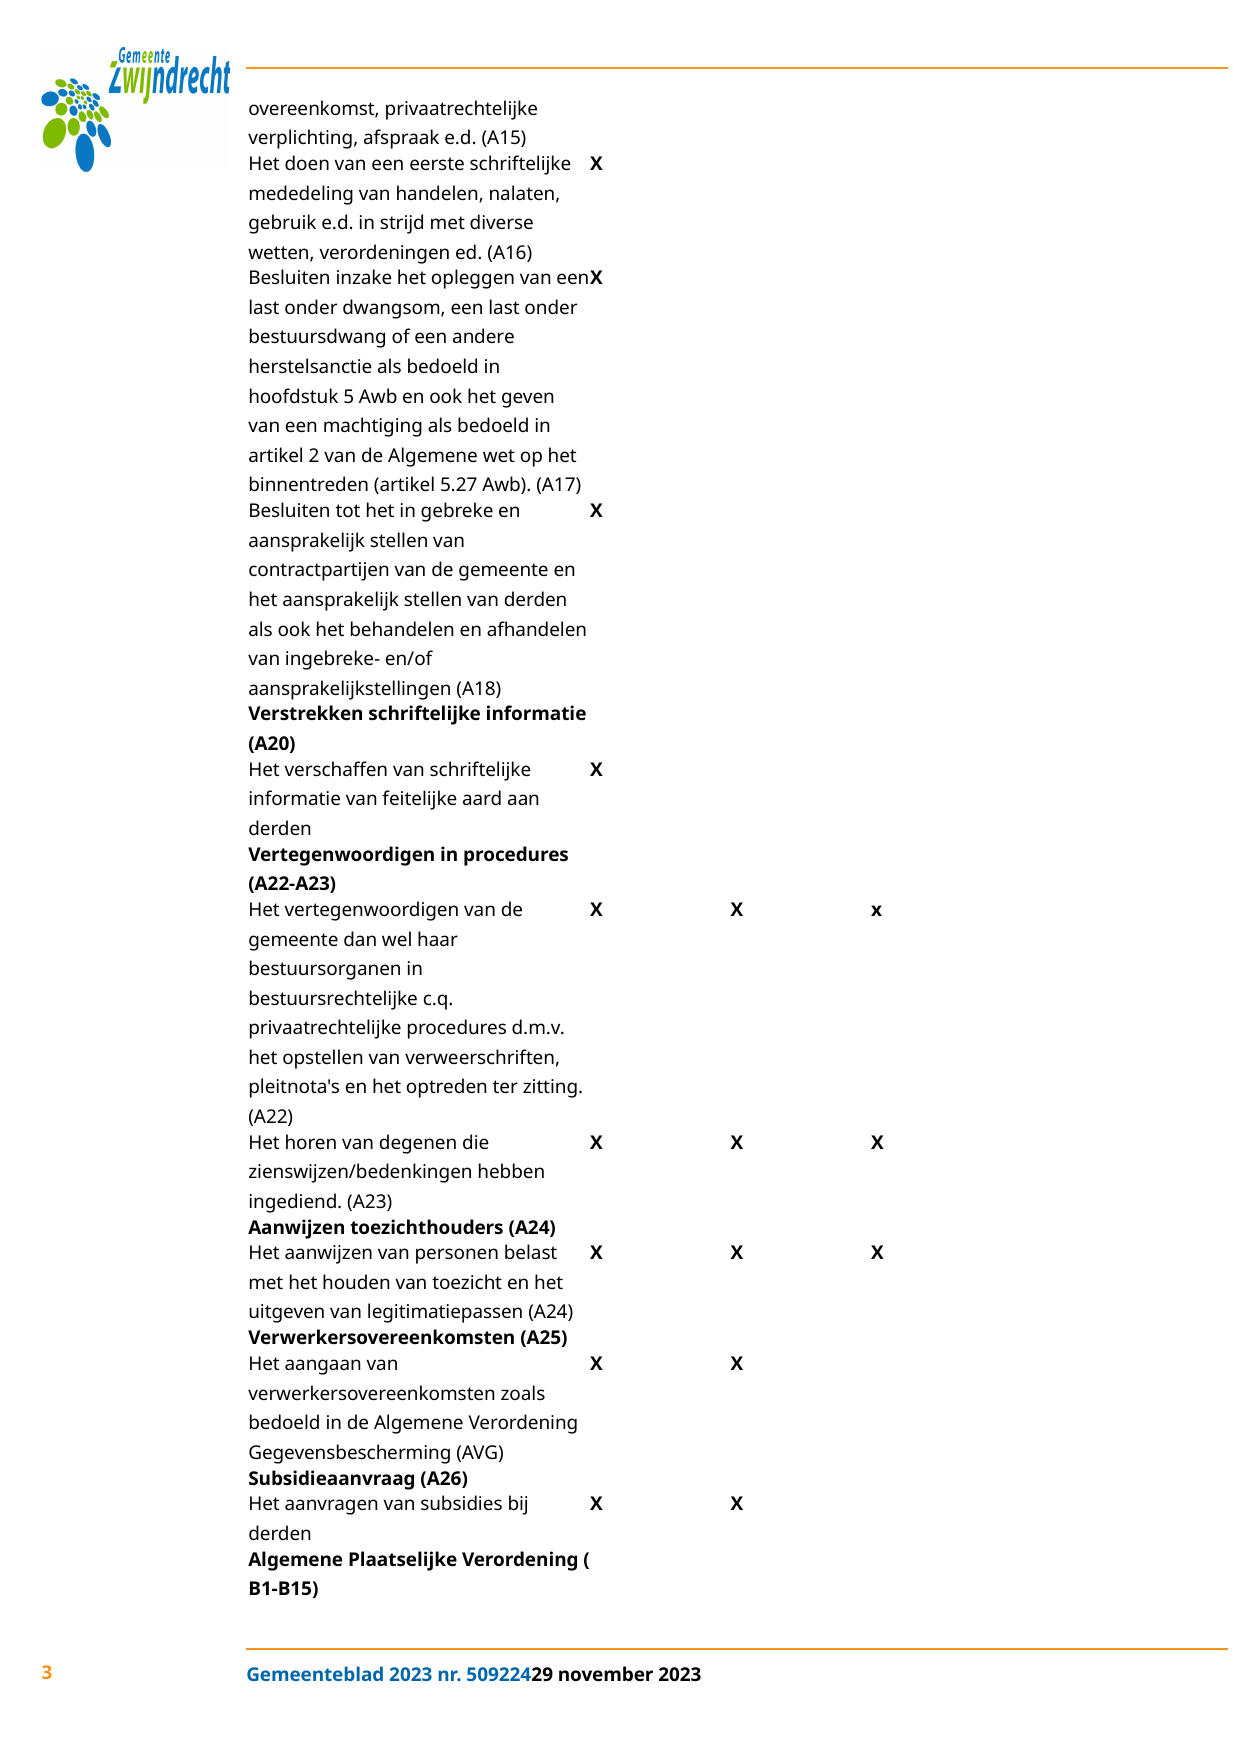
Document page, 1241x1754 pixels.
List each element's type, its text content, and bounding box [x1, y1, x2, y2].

table_cell [1011, 150, 1152, 264]
table_cell [871, 1465, 1011, 1490]
table_cell X [590, 150, 730, 264]
table_cell [871, 265, 1011, 497]
table_cell [730, 498, 871, 701]
table_cell Het verschaffen van schriftelijke informatie van feitelijke aard aan derden [248, 756, 590, 841]
table_cell [1011, 1214, 1152, 1239]
table_cell [1011, 95, 1152, 150]
table_cell Het aanvragen van subsidies bij derden [248, 1490, 590, 1546]
table_cell overeenkomst, privaatrechtelijke verplichting, afspraak e.d. (A15) [248, 95, 590, 150]
table_cell X [590, 498, 730, 701]
table_cell [730, 95, 871, 150]
table_cell X [590, 756, 730, 841]
table_cell X [730, 896, 871, 1129]
table_cell [590, 701, 730, 756]
table_cell X [590, 1350, 730, 1465]
table_cell [730, 265, 871, 497]
table_cell [730, 841, 871, 896]
table_cell [871, 150, 1011, 264]
table_cell [871, 498, 1011, 701]
table_cell [1011, 1546, 1152, 1601]
table_cell X [730, 1490, 871, 1546]
table_cell [590, 1546, 730, 1601]
table_cell X [590, 265, 730, 497]
table_cell [730, 756, 871, 841]
table_cell X [730, 1350, 871, 1465]
table_cell Vertegenwoordigen in procedures (A22-A23) [248, 841, 590, 896]
table_cell [1011, 701, 1152, 756]
table_cell [590, 1465, 730, 1490]
table_cell [730, 1546, 871, 1601]
table_cell Algemene Plaatselijke Verordening ( B1-B15) [248, 1546, 590, 1601]
table_cell [1011, 1465, 1152, 1490]
table_cell X [730, 1240, 871, 1324]
table_cell x [871, 896, 1011, 1129]
table_cell Aanwijzen toezichthouders (A24) [248, 1214, 590, 1239]
table_cell [1011, 1129, 1152, 1214]
table_cell [1011, 841, 1152, 896]
table_cell [590, 1325, 730, 1350]
table_cell [1011, 756, 1152, 841]
table_cell Het aangaan van verwerkersovereenkomsten zoals bedoeld in de Algemene Verordening Gegevensbescherming (AVG) [248, 1350, 590, 1465]
table_cell [730, 701, 871, 756]
table_cell [1011, 498, 1152, 701]
picture [41, 47, 231, 172]
table_cell [871, 701, 1011, 756]
table_cell [730, 1465, 871, 1490]
table_cell [871, 1350, 1011, 1465]
table_cell [1011, 265, 1152, 497]
table_cell Verwerkersovereenkomsten (A25) [248, 1325, 590, 1350]
table_cell Besluiten inzake het opleggen van een last onder dwangsom, een last onder bestuursdwang of een andere herstelsanctie als bedoeld in hoofdstuk 5 Awb en ook het geven van een machtiging als bedoeld in artikel 2 van de Algemene wet op het binnentreden (artikel 5.27 Awb). (A17) [248, 265, 590, 497]
table_cell [871, 1325, 1011, 1350]
table_cell [730, 1325, 871, 1350]
table_cell [590, 841, 730, 896]
table_cell Het vertegenwoordigen van de gemeente dan wel haar bestuursorganen in bestuursrechtelijke c.q. privaatrechtelijke procedures d.m.v. het opstellen van verweerschriften, pleitnota's en het optreden ter zitting. (A22) [248, 896, 590, 1129]
table_cell X [590, 896, 730, 1129]
table_cell X [590, 1129, 730, 1214]
table_cell [1011, 1350, 1152, 1465]
table_cell Verstrekken schriftelijke informatie (A20) [248, 701, 590, 756]
table_cell [871, 95, 1011, 150]
table_cell X [590, 1490, 730, 1546]
table_cell X [590, 1240, 730, 1324]
table_cell X [871, 1129, 1011, 1214]
table_cell X [871, 1240, 1011, 1324]
table_cell X [730, 1129, 871, 1214]
table_cell Subsidieaanvraag (A26) [248, 1465, 590, 1490]
table_cell [590, 95, 730, 150]
table_cell [871, 1546, 1011, 1601]
table_cell [1011, 1325, 1152, 1350]
table_cell [1011, 1490, 1152, 1546]
table_cell [871, 841, 1011, 896]
table_cell Het horen van degenen die zienswijzen/bedenkingen hebben ingediend. (A23) [248, 1129, 590, 1214]
table_cell [730, 150, 871, 264]
table_cell [1011, 896, 1152, 1129]
table_cell [871, 1214, 1011, 1239]
table_cell Het doen van een eerste schriftelijke mededeling van handelen, nalaten, gebruik e.d. in strijd met diverse wetten, verordeningen ed. (A16) [248, 150, 590, 264]
table_cell [871, 1490, 1011, 1546]
table_cell [730, 1214, 871, 1239]
table_cell [871, 756, 1011, 841]
table_cell [1011, 1240, 1152, 1324]
table_cell [590, 1214, 730, 1239]
table_cell Besluiten tot het in gebreke en aansprakelijk stellen van contractpartijen van de gemeente en het aansprakelijk stellen van derden als ook het behandelen en afhandelen van ingebreke- en/of aansprakelijkstellingen (A18) [248, 498, 590, 701]
table_cell Het aanwijzen van personen belast met het houden van toezicht en het uitgeven van legitimatiepassen (A24) [248, 1240, 590, 1324]
